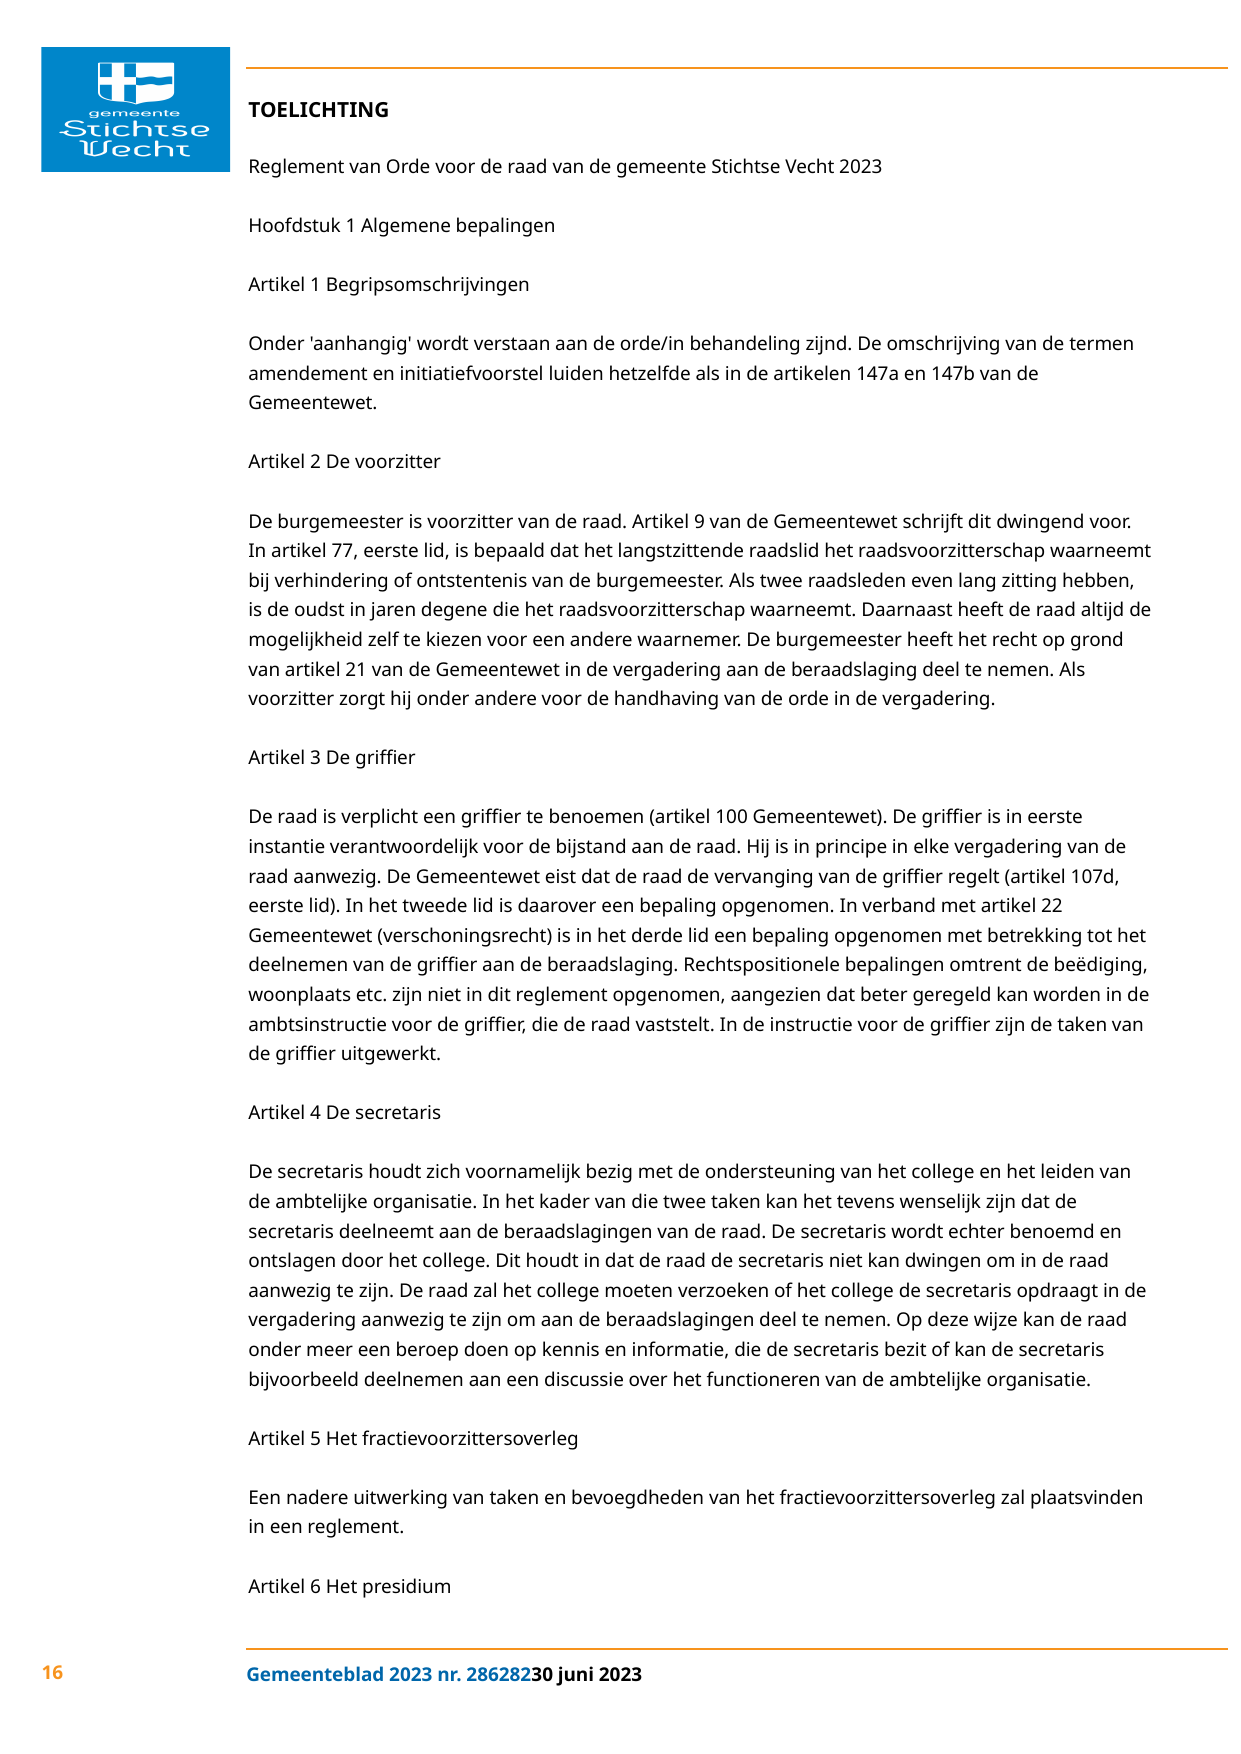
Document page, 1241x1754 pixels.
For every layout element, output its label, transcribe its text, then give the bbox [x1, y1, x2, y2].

text De raad is verplicht een griffier te benoemen (artikel 100 Gemeentewet). De griffier is in eerste instantie verantwoordelijk voor de bijstand aan de raad. Hij is in principe in elke vergadering van de raad aanwezig. De Gemeentewet eist dat de raad de vervanging van de griffier regelt (artikel 107d, eerste lid). In het tweede lid is daarover een bepaling opgenomen. In verband met artikel 22 Gemeentewet (verschoningsrecht) is in het derde lid een bepaling opgenomen met betrekking tot het deelnemen van de griffier aan de beraadslaging. Rechtspositionele bepalingen omtrent de beëdiging, woonplaats etc. zijn niet in dit reglement opgenomen, aangezien dat beter geregeld kan worden in de ambtsinstructie voor de griffier, die de raad vaststelt. In de instructie voor de griffier zijn de taken van de griffier uitgewerkt. [248, 804, 1152, 1066]
text Artikel 2 De voorzitter [248, 449, 1152, 474]
text Onder 'aanhangig' wordt verstaan aan de orde/in behandeling zijnd. De omschrijving van de termen amendement en initiatiefvoorstel luiden hetzelfde als in de artikelen 147a en 147b van de Gemeentewet. [248, 330, 1152, 415]
picture [99, 63, 135, 101]
text De burgemeester is voorzitter van de raad. Artikel 9 van de Gemeentewet schrijft dit dwingend voor. In artikel 77, eerste lid, is bepaald dat het langstzittende raadslid het raadsvoorzitterschap waarneemt bij verhindering of ontstentenis van de burgemeester. Als twee raadsleden even lang zitting hebben, is de oudst in jaren degene die het raadsvoorzitterschap waarneemt. Daarnaast heeft de raad altijd de mogelijkheid zelf te kiezen voor een andere waarnemer. De burgemeester heeft het recht op grond van artikel 21 van de Gemeentewet in de vergadering aan de beraadslaging deel te nemen. Als voorzitter zorgt hij onder andere voor de handhaving van de orde in de vergadering. [248, 508, 1152, 711]
text Een nadere uitwerking van taken en bevoegdheden van het fractievoorzittersoverleg zal plaatsvinden in een reglement. [248, 1484, 1152, 1539]
text Reglement van Orde voor de raad van de gemeente Stichtse Vecht 2023 [248, 153, 1152, 179]
text Artikel 5 Het fractievoorzittersoverleg [248, 1425, 1152, 1451]
text TOELICHTING [248, 95, 1152, 123]
text Artikel 3 De griffier [248, 744, 1152, 770]
text Hoofdstuk 1 Algemene bepalingen [248, 212, 1152, 238]
text Artikel 4 De secretaris [248, 1099, 1152, 1125]
text Artikel 6 Het presidium [248, 1573, 1152, 1599]
text De secretaris houdt zich voornamelijk bezig met de ondersteuning van het college en het leiden van de ambtelijke organisatie. In het kader van die twee taken kan het tevens wenselijk zijn dat de secretaris deelneemt aan de beraadslagingen van de raad. De secretaris wordt echter benoemd en ontslagen door het college. Dit houdt in dat de raad de secretaris niet kan dwingen om in de raad aanwezig te zijn. De raad zal het college moeten verzoeken of het college de secretaris opdraagt in de vergadering aanwezig te zijn om aan de beraadslagingen deel te nemen. Op deze wijze kan de raad onder meer een beroep doen op kennis en informatie, die de secretaris bezit of kan de secretaris bijvoorbeeld deelnemen aan een discussie over het functioneren van de ambtelijke organisatie. [248, 1159, 1152, 1392]
text Artikel 1 Begripsomschrijvingen [248, 271, 1152, 297]
picture [137, 63, 174, 103]
